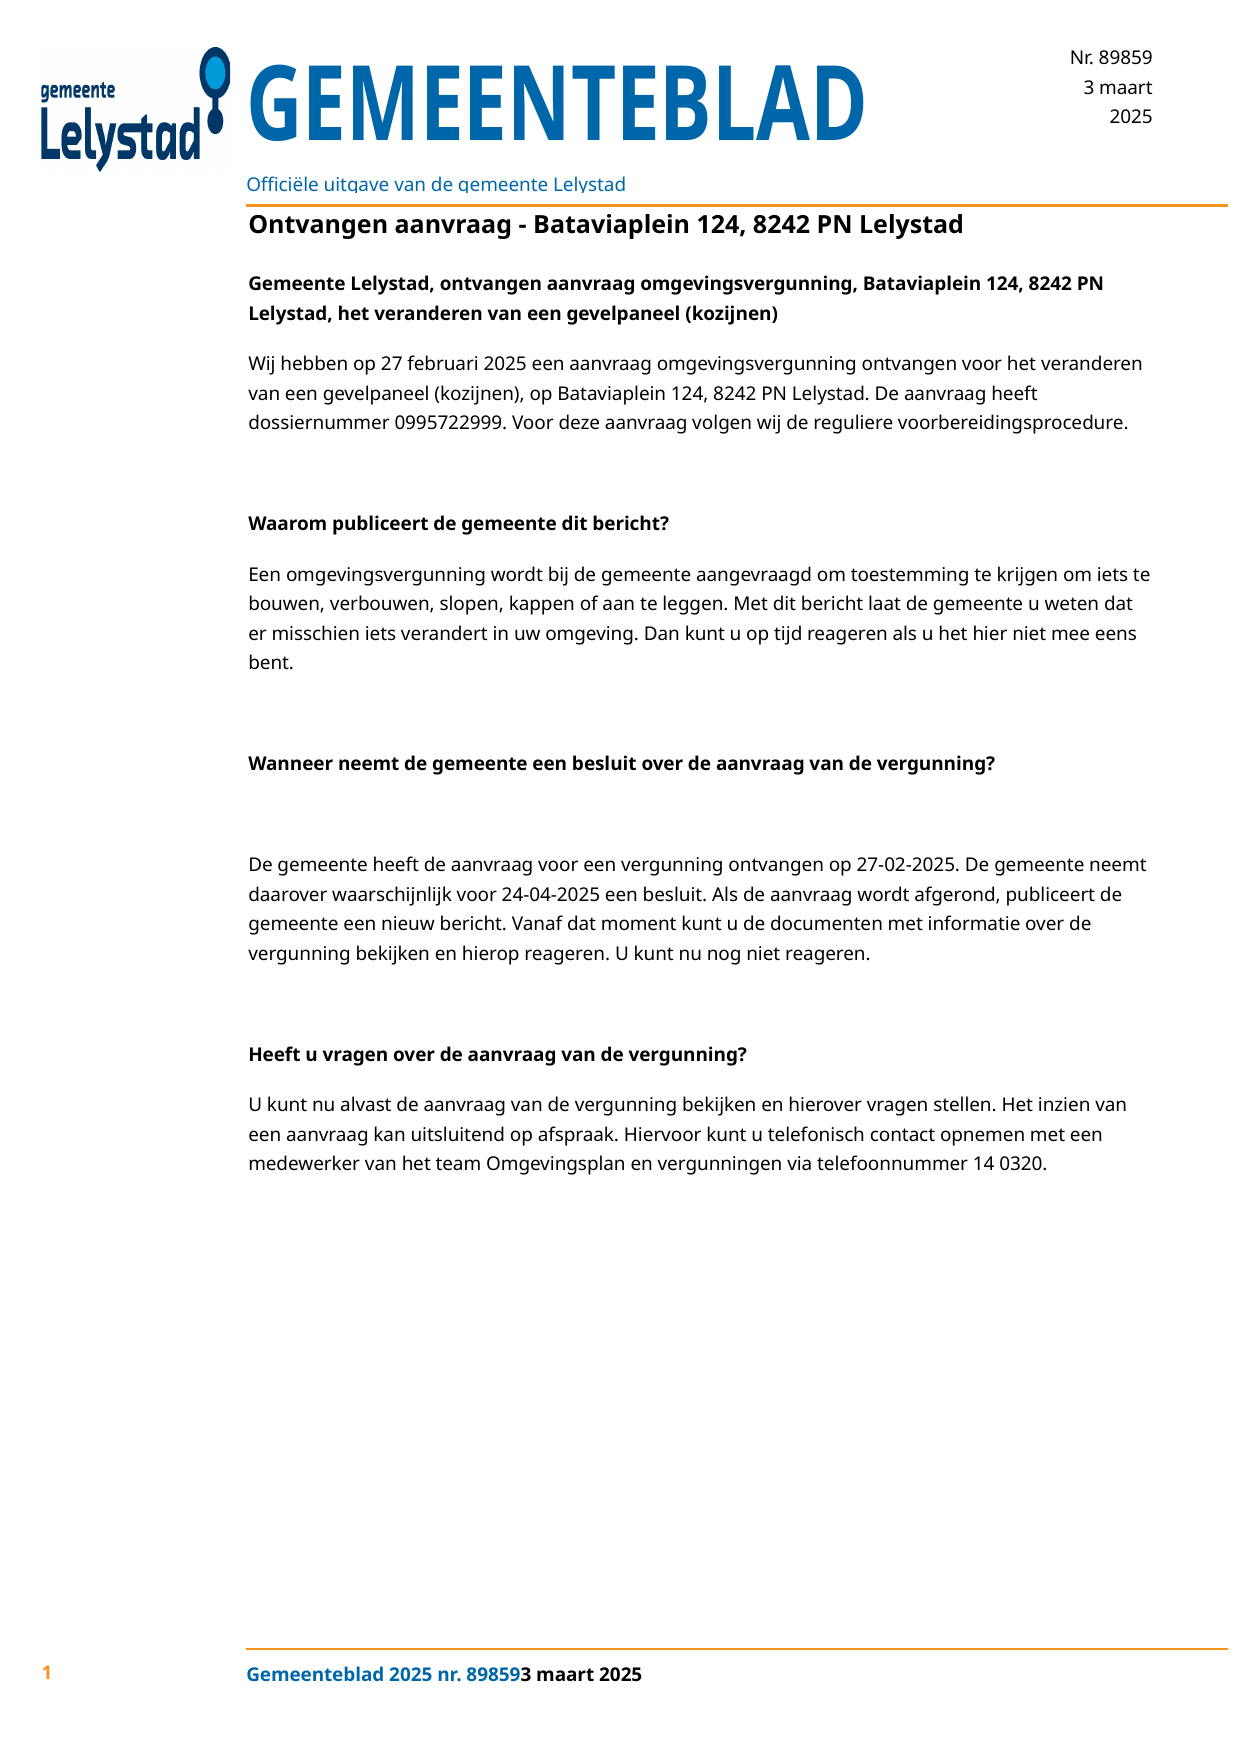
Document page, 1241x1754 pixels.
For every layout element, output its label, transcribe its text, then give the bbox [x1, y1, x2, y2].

text Waarom publiceert de gemeente dit bericht? [248, 510, 1152, 536]
text Een omgevingsvergunning wordt bij de gemeente aangevraagd om toestemming te krijgen om iets te bouwen, verbouwen, slopen, kappen of aan te leggen. Met dit bericht laat de gemeente u weten dat er misschien iets verandert in uw omgeving. Dan kunt u op tijd reageren als u het hier niet mee eens bent. [248, 561, 1152, 675]
text Wanneer neemt de gemeente een besluit over de aanvraag van de vergunning? [248, 750, 1152, 776]
text Heeft u vragen over de aanvraag van de vergunning? [248, 1041, 1152, 1066]
text Gemeente Lelystad, ontvangen aanvraag omgevingsvergunning, Bataviaplein 124, 8242 PN Lelystad, het veranderen van een gevelpaneel (kozijnen) [248, 270, 1152, 326]
text De gemeente heeft de aanvraag voor een vergunning ontvangen op 27-02-2025. De gemeente neemt daarover waarschijnlijk voor 24-04-2025 een besluit. Als de aanvraag wordt afgerond, publiceert de gemeente een nieuw bericht. Vanaf dat moment kunt u de documenten met informatie over de vergunning bekijken en hierop reageren. U kunt nu nog niet reageren. [248, 851, 1152, 966]
text U kunt nu alvast de aanvraag van de vergunning bekijken en hierover vragen stellen. Het inzien van een aanvraag kan uitsluitend op afspraak. Hiervoor kunt u telefonisch contact opnemen met een medewerker van het team Omgevingsplan en vergunningen via telefoonnummer 14 0320. [248, 1091, 1152, 1176]
text Ontvangen aanvraag - Bataviaplein 124, 8242 PN Lelystad [248, 207, 1152, 241]
text Wij hebben op 27 februari 2025 een aanvraag omgevingsvergunning ontvangen voor het veranderen van een gevelpaneel (kozijnen), op Bataviaplein 124, 8242 PN Lelystad. De aanvraag heeft dossiernummer 0995722999. Voor deze aanvraag volgen wij de reguliere voorbereidingsprocedure. [248, 350, 1152, 435]
picture [41, 47, 231, 172]
